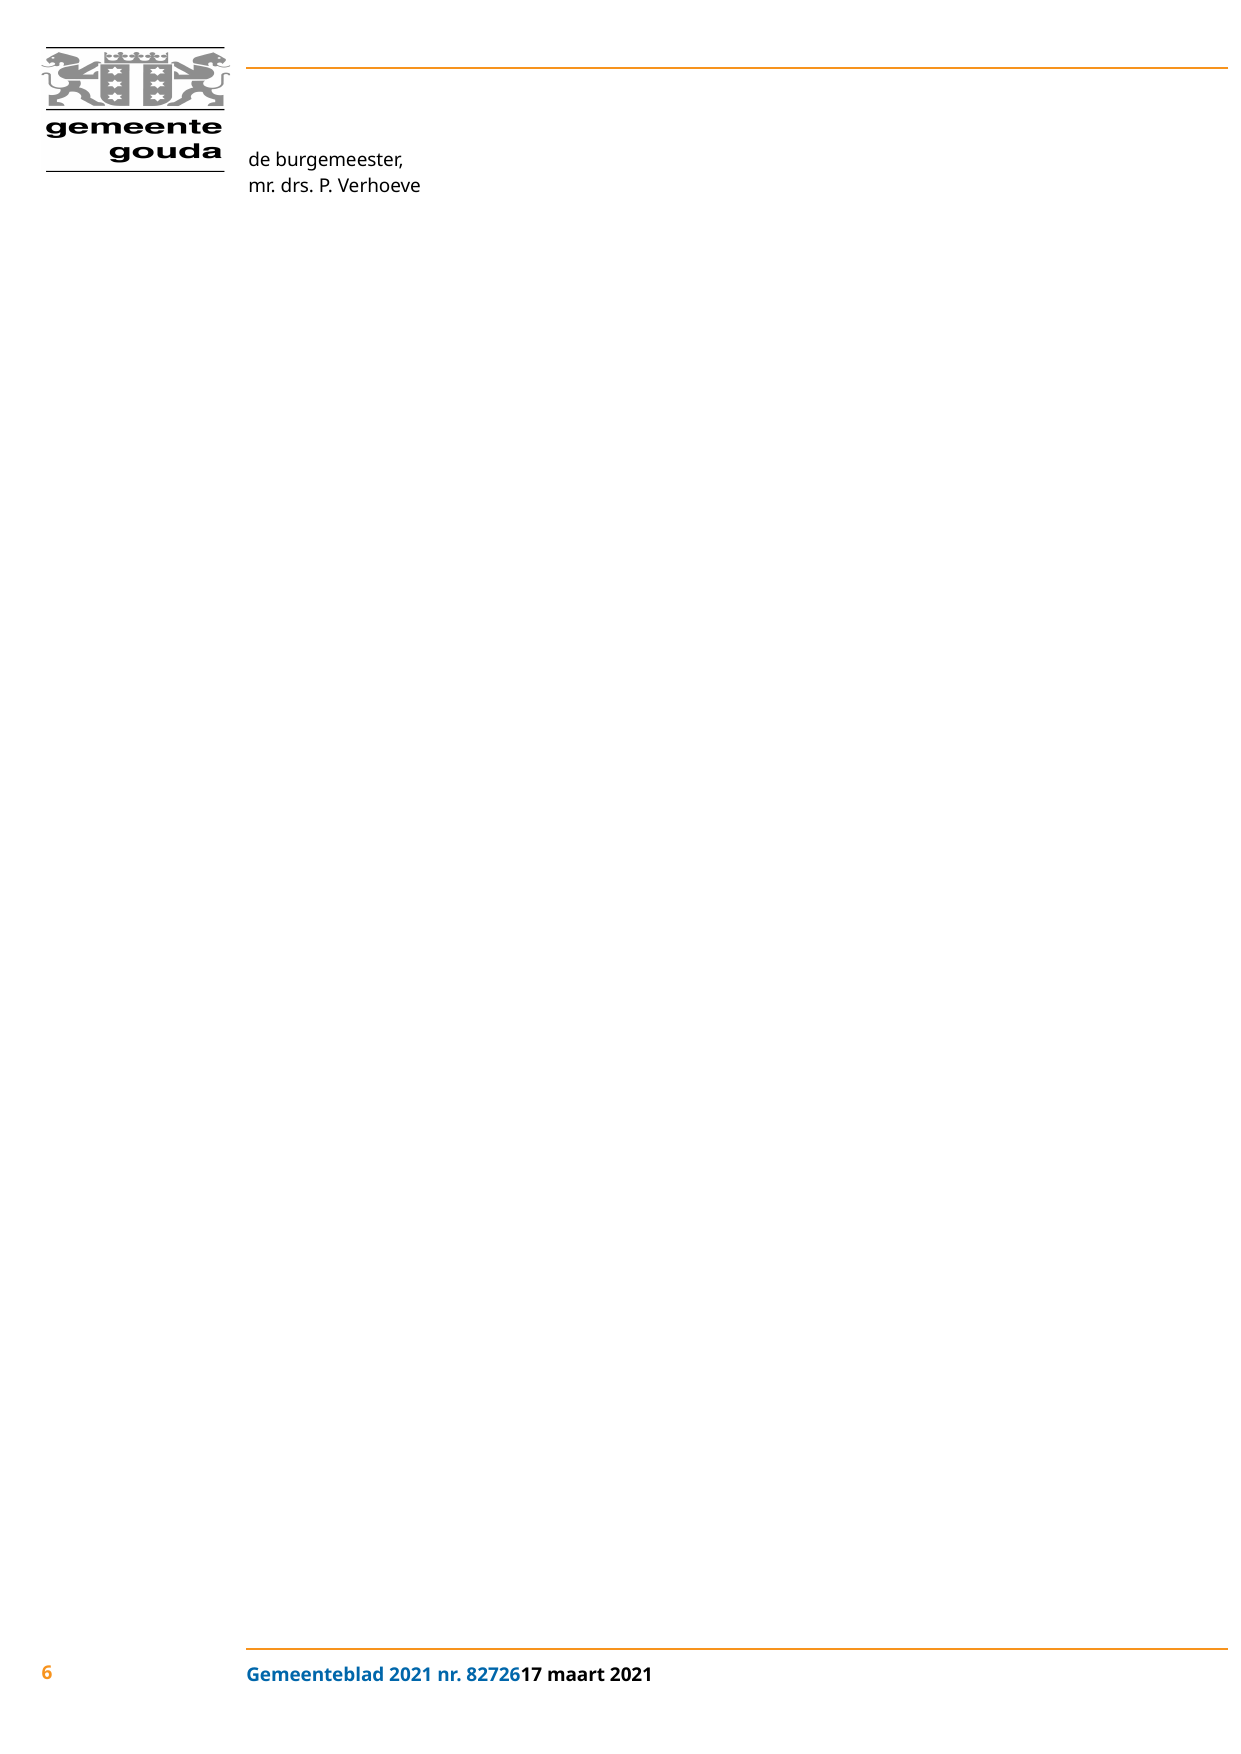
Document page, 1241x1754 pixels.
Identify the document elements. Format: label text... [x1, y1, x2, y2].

text de burgemeester, [248, 146, 1152, 172]
picture [41, 47, 231, 172]
text mr. drs. P. Verhoeve [248, 172, 1152, 198]
